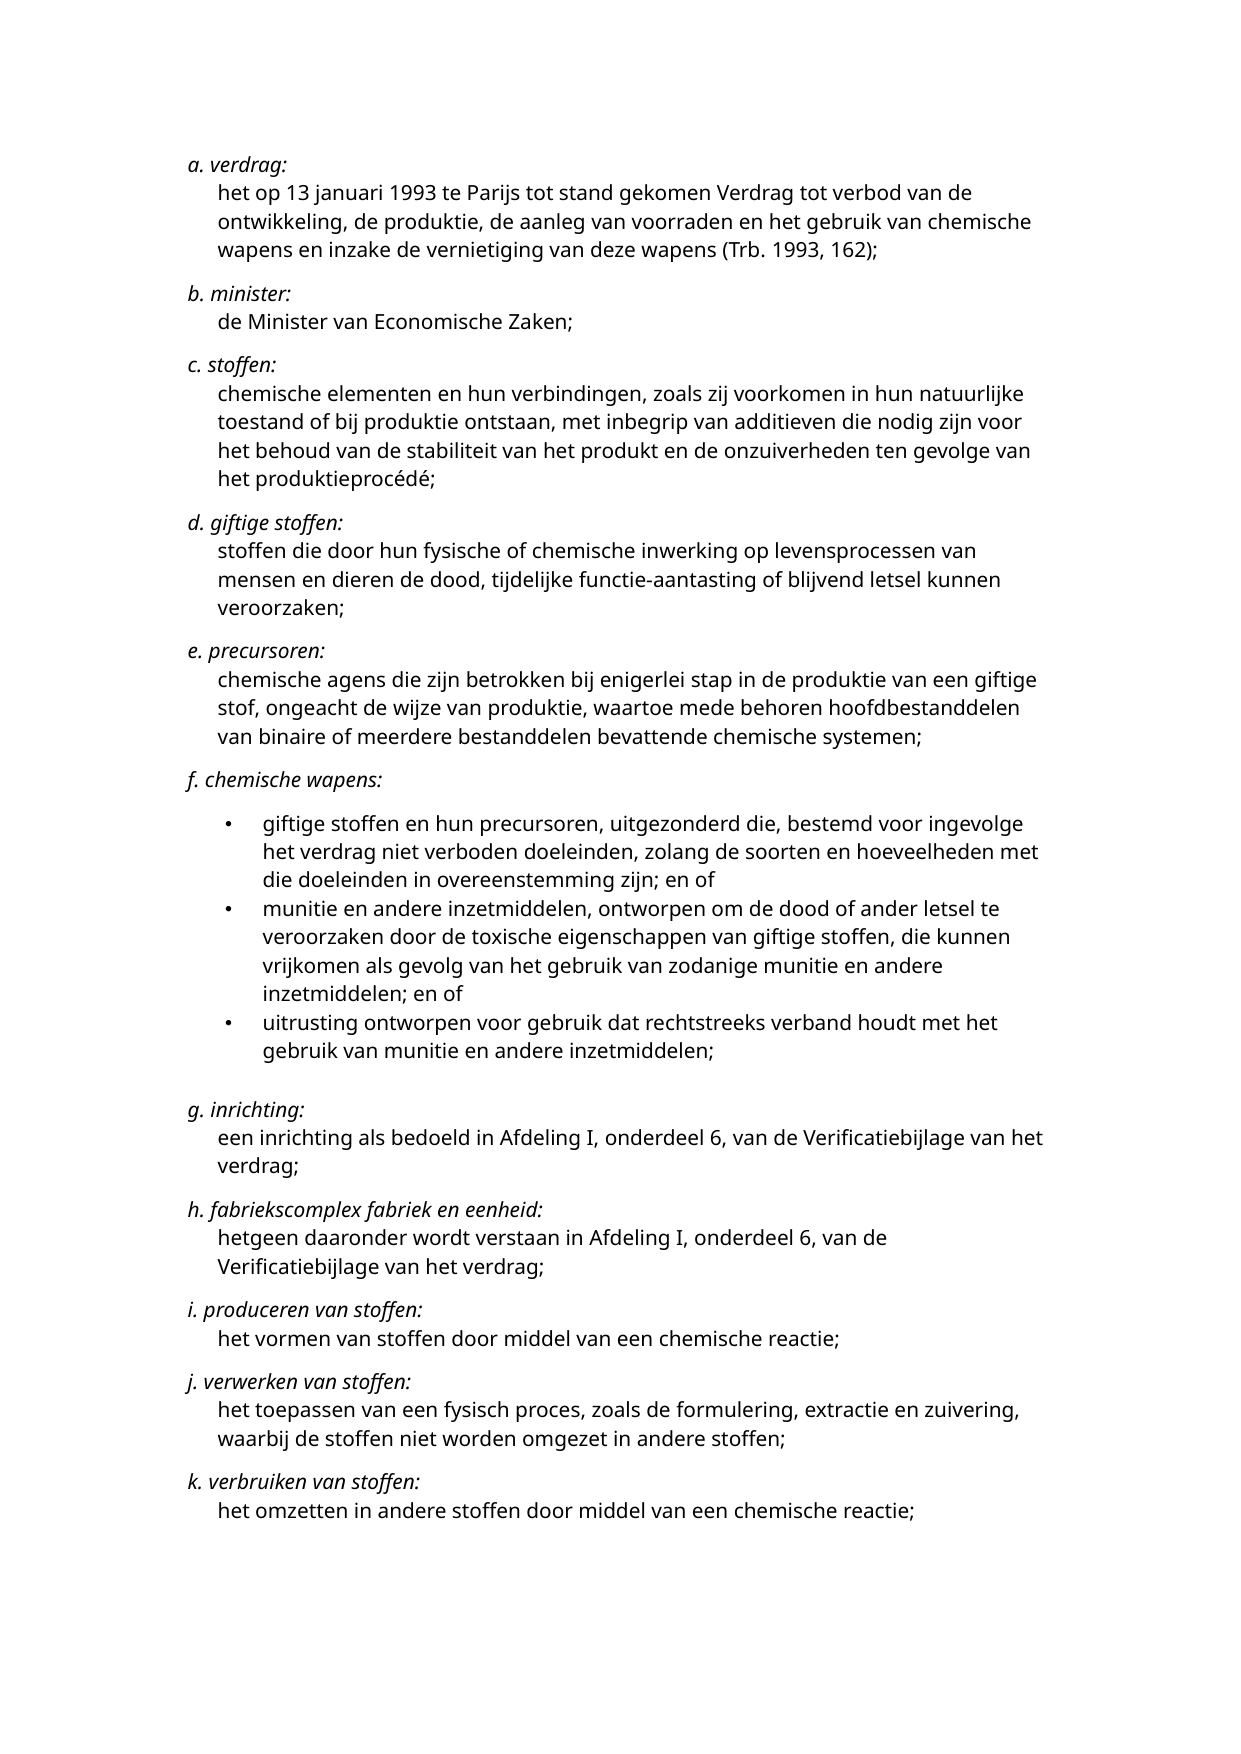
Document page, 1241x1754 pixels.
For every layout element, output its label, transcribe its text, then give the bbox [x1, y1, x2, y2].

text het vormen van stoffen door middel van een chemische reactie; [217, 1324, 1053, 1352]
text i. produceren van stoffen: [187, 1295, 1053, 1324]
text f. chemische wapens: [187, 765, 1053, 794]
text stoffen die door hun fysische of chemische inwerking op levensprocessen van mensen en dieren de dood, tijdelijke functie-aantasting of blijvend letsel kunnen veroorzaken; [217, 536, 1053, 622]
text d. giftige stoffen: [187, 508, 1053, 536]
text het toepassen van een fysisch proces, zoals de formulering, extractie en zuivering, waarbij de stoffen niet worden omgezet in andere stoffen; [217, 1396, 1053, 1452]
text a. verdrag: [187, 150, 1053, 178]
text een inrichting als bedoeld in Afdeling I, onderdeel 6, van de Verificatiebijlage van het verdrag; [217, 1123, 1053, 1180]
text k. verbruiken van stoffen: [187, 1467, 1053, 1496]
text het omzetten in andere stoffen door middel van een chemische reactie; [217, 1496, 1053, 1524]
text chemische elementen en hun verbindingen, zoals zij voorkomen in hun natuurlijke toestand of bij produktie ontstaan, met inbegrip van additieven die nodig zijn voor het behoud van de stabiliteit van het produkt en de onzuiverheden ten gevolge van het produktieprocédé; [217, 379, 1053, 493]
text g. inrichting: [187, 1095, 1053, 1123]
text chemische agens die zijn betrokken bij enigerlei stap in de produktie van een giftige stof, ongeacht de wijze van produktie, waartoe mede behoren hoofdbestanddelen van binaire of meerdere bestanddelen bevattende chemische systemen; [217, 665, 1053, 750]
text het op 13 januari 1993 te Parijs tot stand gekomen Verdrag tot verbod van de ontwikkeling, de produktie, de aanleg van voorraden en het gebruik van chemische wapens en inzake de vernietiging van deze wapens (Trb. 1993, 162); [217, 178, 1053, 264]
text b. minister: [187, 279, 1053, 307]
list uitrusting ontworpen voor gebruik dat rechtstreeks verband houdt met het gebruik van munitie en andere inzetmiddelen; [225, 1008, 1053, 1065]
list giftige stoffen en hun precursoren, uitgezonderd die, bestemd voor ingevolge het verdrag niet verboden doeleinden, zolang de soorten en hoeveelheden met die doeleinden in overeenstemming zijn; en of [225, 809, 1053, 894]
text de Minister van Economische Zaken; [217, 307, 1053, 336]
list munitie en andere inzetmiddelen, ontworpen om de dood of ander letsel te veroorzaken door de toxische eigenschappen van giftige stoffen, die kunnen vrijkomen als gevolg van het gebruik van zodanige munitie en andere inzetmiddelen; en of [225, 894, 1053, 1008]
text j. verwerken van stoffen: [187, 1367, 1053, 1396]
text h. fabriekscomplex fabriek en eenheid: [187, 1195, 1053, 1223]
text e. precursoren: [187, 637, 1053, 665]
text c. stoffen: [187, 351, 1053, 379]
text hetgeen daaronder wordt verstaan in Afdeling I, onderdeel 6, van de Verificatiebijlage van het verdrag; [217, 1223, 1053, 1280]
